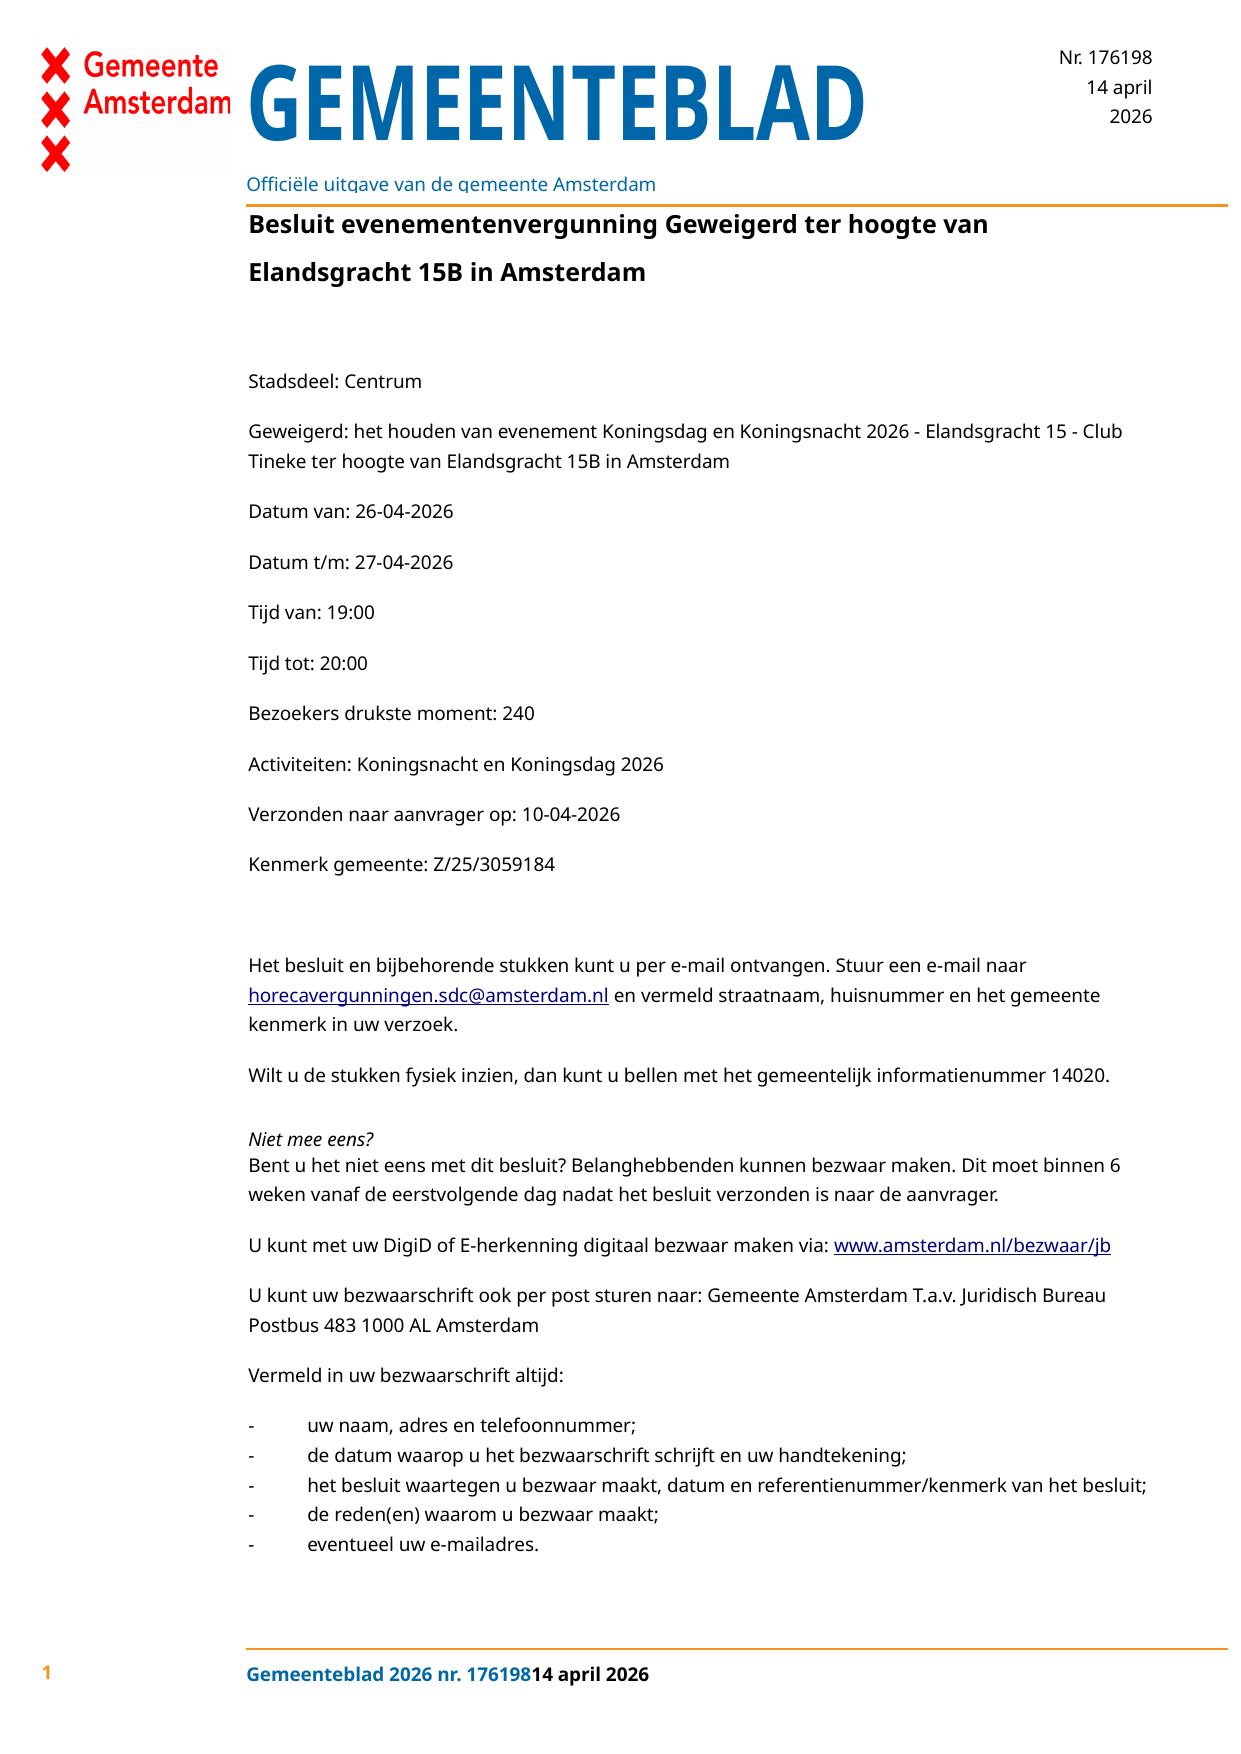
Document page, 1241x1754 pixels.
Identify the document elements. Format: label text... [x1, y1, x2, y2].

list eventueel uw e-mailadres. [248, 1531, 1152, 1557]
text Activiteiten: Koningsnacht en Koningsdag 2026 [248, 751, 1152, 777]
text Datum t/m: 27-04-2026 [248, 549, 1152, 575]
list de datum waarop u het bezwaarschrift schrijft en uw handtekening; [248, 1442, 1152, 1468]
text Niet mee eens? [248, 1126, 1152, 1152]
text Tijd tot: 20:00 [248, 650, 1152, 676]
list de reden(en) waarom u bezwaar maakt; [248, 1501, 1152, 1527]
list het besluit waartegen u bezwaar maakt, datum en referentienummer/kenmerk van het besluit; [248, 1472, 1152, 1497]
text Datum van: 26-04-2026 [248, 499, 1152, 524]
text Bent u het niet eens met dit besluit? Belanghebbenden kunnen bezwaar maken. Dit moet binnen 6 weken vanaf de eerstvolgende dag nadat het besluit verzonden is naar de aanvrager. [248, 1152, 1152, 1207]
text Kenmerk gemeente: Z/25/3059184 [248, 852, 1152, 877]
text Het besluit en bijbehorende stukken kunt u per e-mail ontvangen. Stuur een e-mail naar horecavergunningen.sdc@amsterdam.nl en vermeld straatnaam, huisnummer en het gemeente kenmerk in uw verzoek. [248, 952, 1152, 1037]
picture [41, 47, 231, 172]
text Verzonden naar aanvrager op: 10-04-2026 [248, 801, 1152, 827]
text U kunt uw bezwaarschrift ook per post sturen naar: Gemeente Amsterdam T.a.v. Juridisch Bureau Postbus 483 1000 AL Amsterdam [248, 1282, 1152, 1337]
text Besluit evenementenvergunning Geweigerd ter hoogte van Elandsgracht 15B in Amsterdam [248, 207, 1152, 288]
text Geweigerd: het houden van evenement Koningsdag en Koningsnacht 2026 - Elandsgracht 15 - Club Tineke ter hoogte van Elandsgracht 15B in Amsterdam [248, 419, 1152, 474]
text Vermeld in uw bezwaarschrift altijd: [248, 1362, 1152, 1388]
text Tijd van: 19:00 [248, 599, 1152, 625]
text U kunt met uw DigiD of E-herkenning digitaal bezwaar maken via: www.amsterdam.nl/bezwaar/jb [248, 1232, 1152, 1257]
text Wilt u de stukken fysiek inzien, dan kunt u bellen met het gemeentelijk informatienummer 14020. [248, 1062, 1152, 1088]
list uw naam, adres en telefoonnummer; [248, 1413, 1152, 1438]
text Bezoekers drukste moment: 240 [248, 700, 1152, 726]
text Stadsdeel: Centrum [248, 368, 1152, 394]
